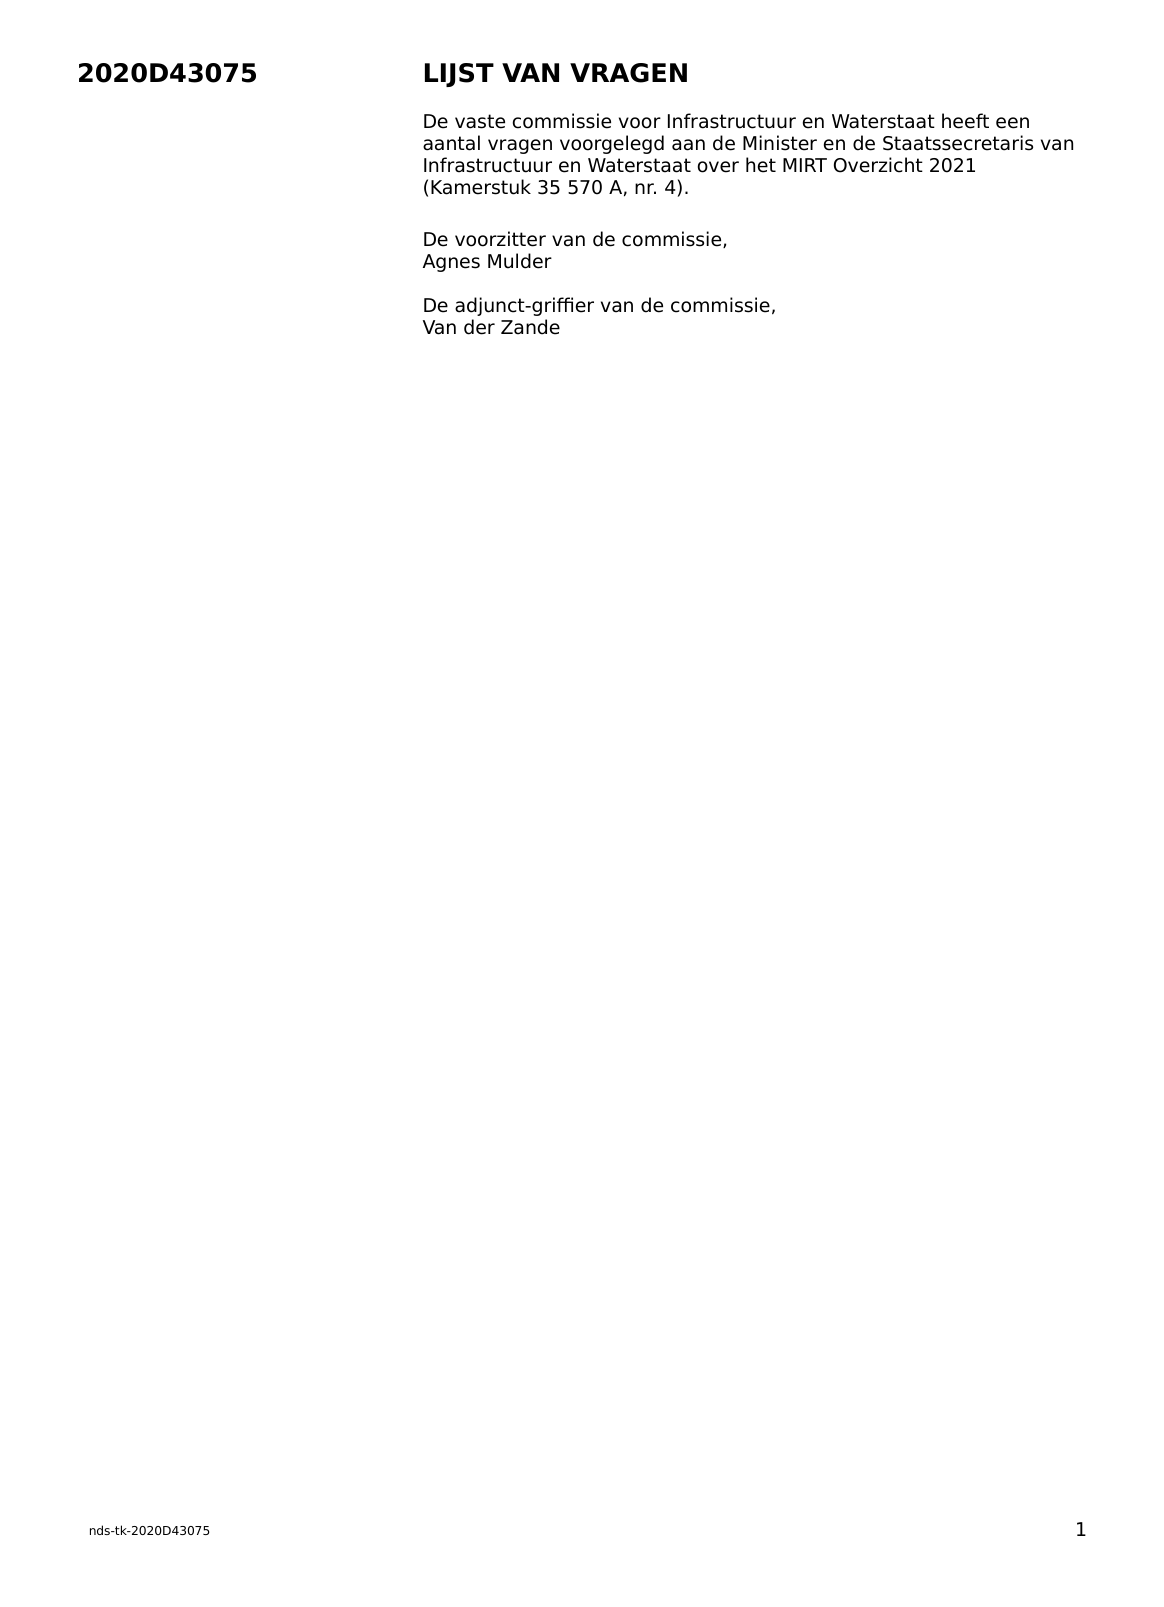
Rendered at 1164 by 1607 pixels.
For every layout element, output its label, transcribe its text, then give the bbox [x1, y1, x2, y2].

text De adjunct-griffier van de commissie, Van der Zande [422, 295, 1087, 339]
text 2020D43075 LIJST VAN VRAGEN [77, 59, 1087, 89]
text De vaste commissie voor Infrastructuur en Waterstaat heeft een aantal vragen voorgelegd aan de Minister en de Staatssecretaris van Infrastructuur en Waterstaat over het MIRT Overzicht 2021 (Kamerstuk 35 570 A, nr. 4). [422, 111, 1087, 199]
text nds-tk-2020D43075 [88, 1524, 323, 1538]
text De voorzitter van de commissie, Agnes Mulder [422, 229, 1087, 273]
